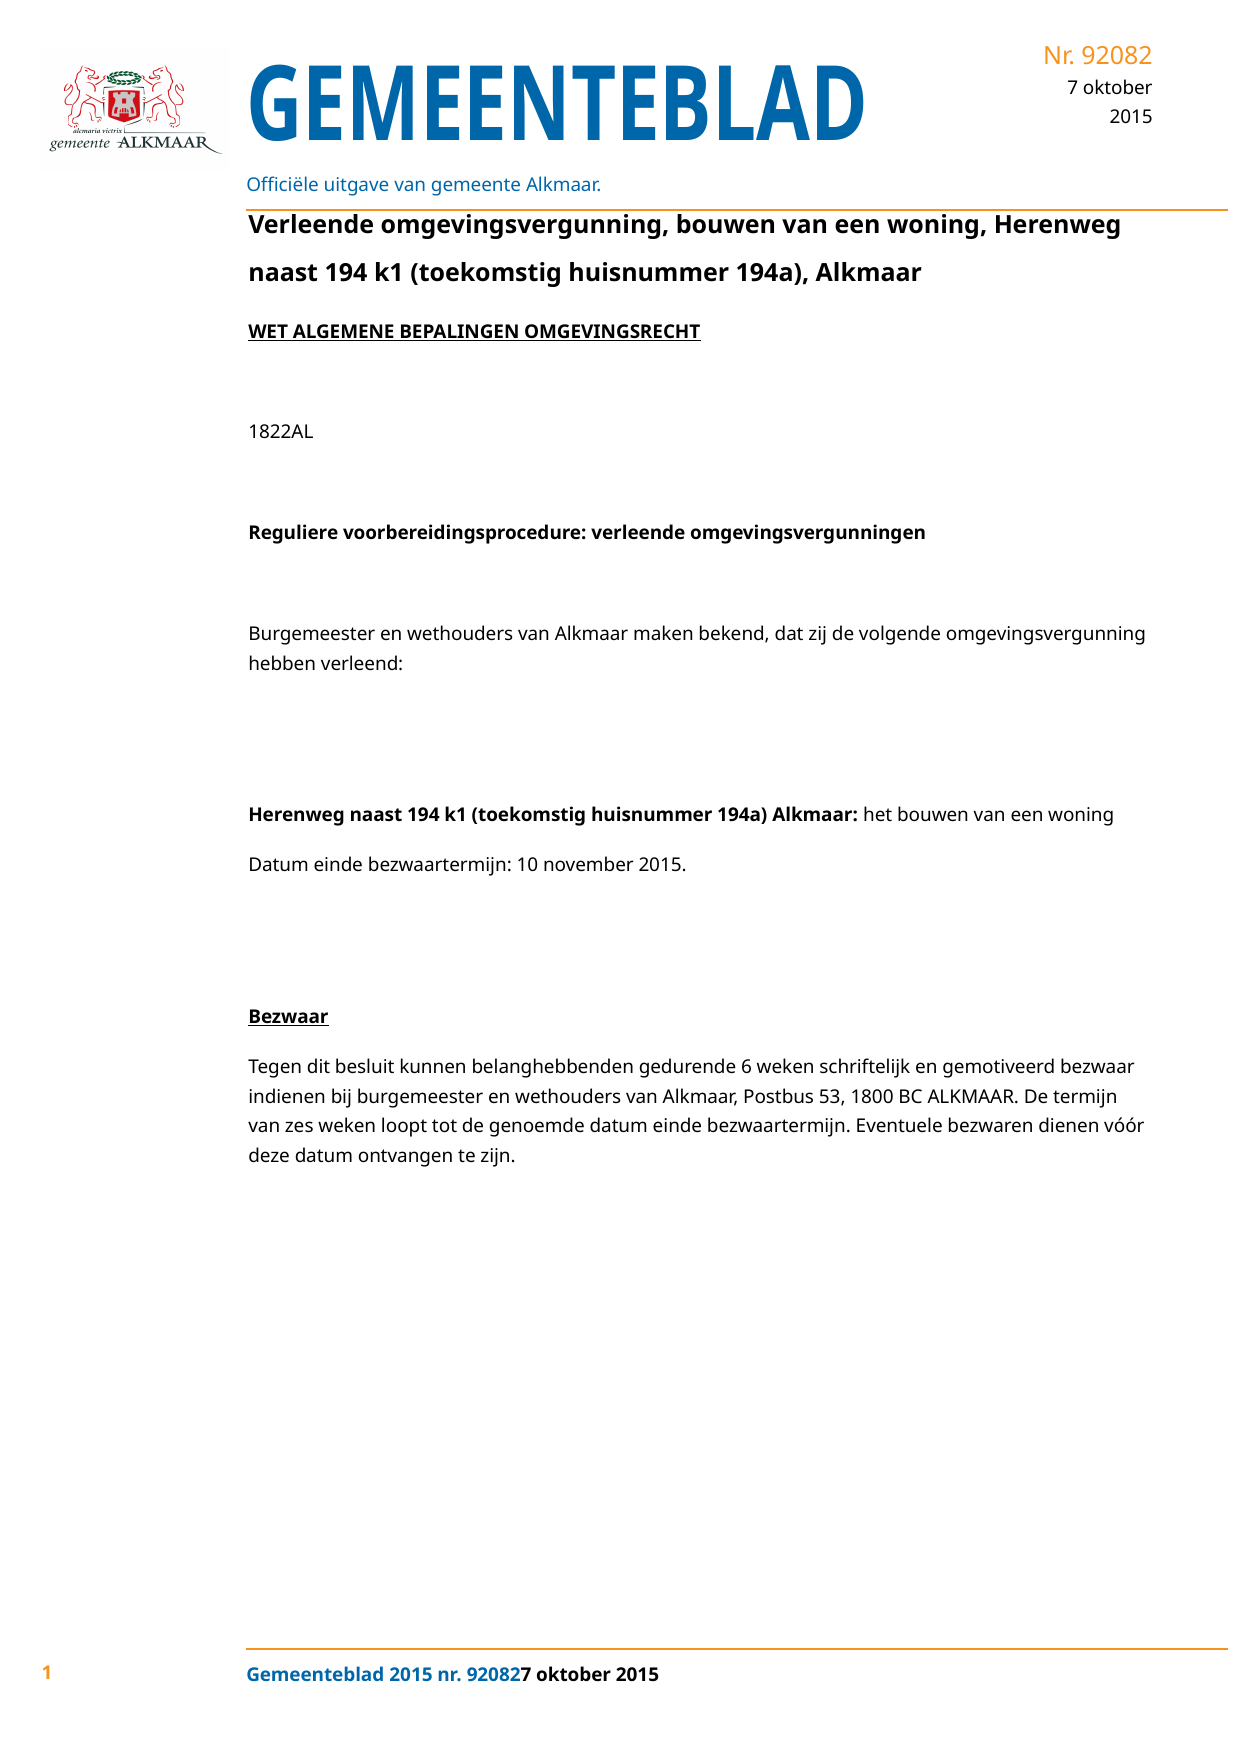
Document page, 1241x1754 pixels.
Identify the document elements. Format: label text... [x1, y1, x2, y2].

text Verleende omgevingsvergunning, bouwen van een woning, Herenweg naast 194 k1 (toekomstig huisnummer 194a), Alkmaar [248, 211, 1152, 288]
text 1822AL [248, 419, 1152, 444]
picture [41, 47, 231, 172]
text Reguliere voorbereidingsprocedure: verleende omgevingsvergunningen [248, 519, 1152, 545]
text Tegen dit besluit kunnen belanghebbenden gedurende 6 weken schriftelijk en gemotiveerd bezwaar indienen bij burgemeester en wethouders van Alkmaar, Postbus 53, 1800 BC ALKMAAR. De termijn van zes weken loopt tot de genoemde datum einde bezwaartermijn. Eventuele bezwaren dienen vóór deze datum ontvangen te zijn. [248, 1053, 1152, 1168]
text Burgemeester en wethouders van Alkmaar maken bekend, dat zij de volgende omgevingsvergunning hebben verleend: [248, 620, 1152, 676]
text Datum einde bezwaartermijn: 10 november 2015. [248, 852, 1152, 877]
text Herenweg naast 194 k1 (toekomstig huisnummer 194a) Alkmaar: het bouwen van een woning [248, 801, 1152, 827]
text Bezwaar [248, 1003, 1152, 1029]
text WET ALGEMENE BEPALINGEN OMGEVINGSRECHT [248, 318, 1152, 344]
